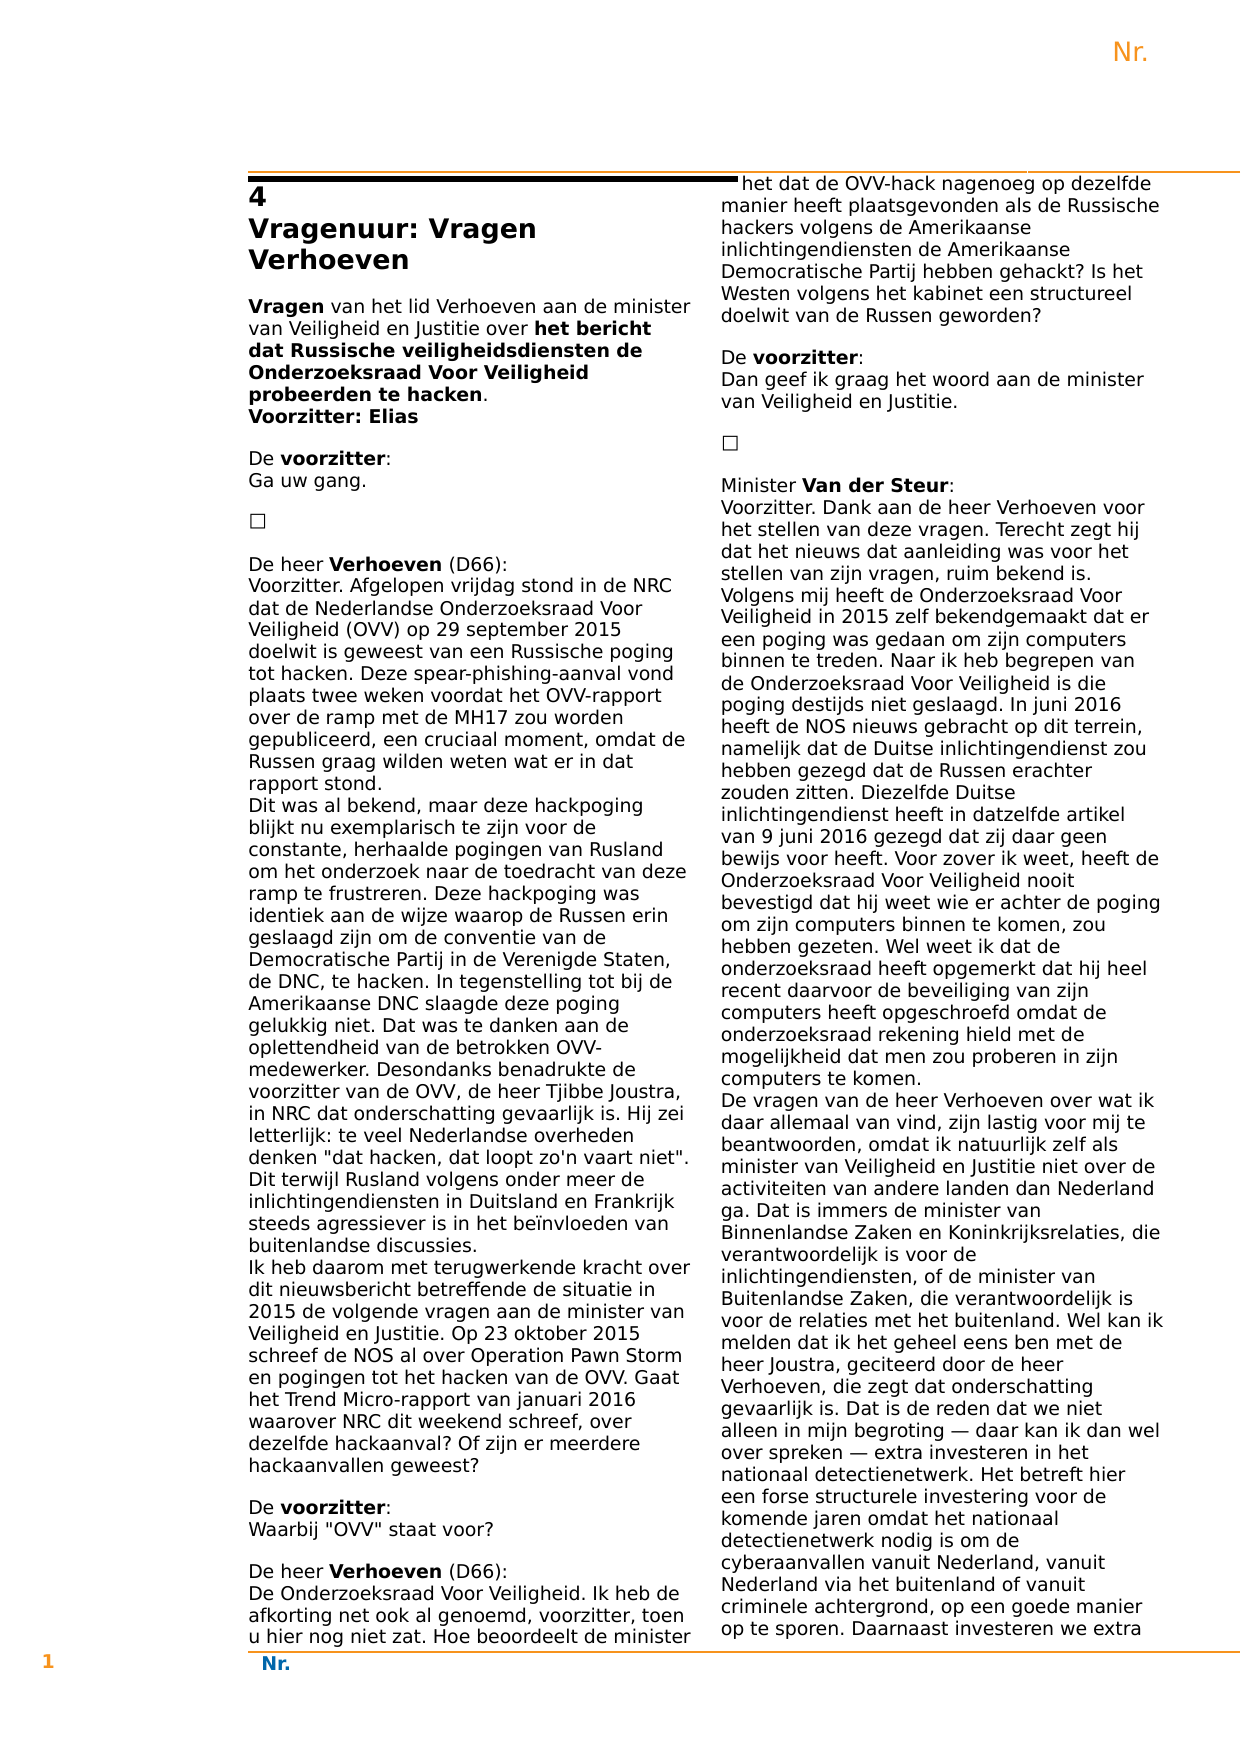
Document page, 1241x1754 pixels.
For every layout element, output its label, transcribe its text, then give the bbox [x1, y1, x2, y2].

text Minister Van der Steur: [721, 474, 1163, 497]
text De voorzitter: [721, 347, 1163, 369]
text De Onderzoeksraad Voor Veiligheid. Ik heb de afkorting net ook al genoemd, voorzitter, toen u hier nog niet zat. Hoe beoordeelt de minister [248, 1582, 691, 1648]
title 4 Vragenuur: Vragen Verhoeven [248, 182, 691, 276]
text Voorzitter. Dank aan de heer Verhoeven voor het stellen van deze vragen. Terecht zegt hij dat het nieuws dat aanleiding was voor het stellen van zijn vragen, ruim bekend is. Volgens mij heeft de Onderzoeksraad Voor Veiligheid in 2015 zelf bekendgemaakt dat er een poging was gedaan om zijn computers binnen te treden. Naar ik heb begrepen van de Onderzoeksraad Voor Veiligheid is die poging destijds niet geslaagd. In juni 2016 heeft de NOS nieuws gebracht op dit terrein, namelijk dat de Duitse inlichtingendienst zou hebben gezegd dat de Russen erachter zouden zitten. Diezelfde Duitse inlichtingendienst heeft in datzelfde artikel van 9 juni 2016 gezegd dat zij daar geen bewijs voor heeft. Voor zover ik weet, heeft de Onderzoeksraad Voor Veiligheid nooit bevestigd dat hij weet wie er achter de poging om zijn computers binnen te komen, zou hebben gezeten. Wel weet ik dat de onderzoeksraad heeft opgemerkt dat hij heel recent daarvoor de beveiliging van zijn computers heeft opgeschroefd omdat de onderzoeksraad rekening hield met de mogelijkheid dat men zou proberen in zijn computers te komen. [721, 497, 1163, 1090]
text De voorzitter: [248, 1497, 691, 1518]
text Ga uw gang. [248, 469, 691, 491]
text het dat de OVV-hack nagenoeg op dezelfde manier heeft plaatsgevonden als de Russische hackers volgens de Amerikaanse inlichtingendiensten de Amerikaanse Democratische Partij hebben gehackt? Is het Westen volgens het kabinet een structureel doelwit van de Russen geworden? [721, 173, 1163, 327]
text ⬜ [721, 433, 1163, 454]
text De heer Verhoeven (D66): [248, 553, 691, 575]
text ⬜ [248, 511, 691, 533]
text Dit was al bekend, maar deze hackpoging blijkt nu exemplarisch te zijn voor de constante, herhaalde pogingen van Rusland om het onderzoek naar de toedracht van deze ramp te frustreren. Deze hackpoging was identiek aan de wijze waarop de Russen erin geslaagd zijn om de conventie van de Democratische Partij in de Verenigde Staten, de DNC, te hacken. In tegenstelling tot bij de Amerikaanse DNC slaagde deze poging gelukkig niet. Dat was te danken aan de oplettendheid van de betrokken OVV-medewerker. Desondanks benadrukte de voorzitter van de OVV, de heer Tjibbe Joustra, in NRC dat onderschatting gevaarlijk is. Hij zei letterlijk: te veel Nederlandse overheden denken "dat hacken, dat loopt zo'n vaart niet". Dit terwijl Rusland volgens onder meer de inlichtingendiensten in Duitsland en Frankrijk steeds agressiever is in het beïnvloeden van buitenlandse discussies. [248, 795, 691, 1257]
text Dan geef ik graag het woord aan de minister van Veiligheid en Justitie. [721, 369, 1163, 413]
text De heer Verhoeven (D66): [248, 1561, 691, 1582]
text Vragen van het lid Verhoeven aan de minister van Veiligheid en Justitie over het bericht dat Russische veiligheidsdiensten de Onderzoeksraad Voor Veiligheid probeerden te hacken. [248, 296, 691, 406]
text De vragen van de heer Verhoeven over wat ik daar allemaal van vind, zijn lastig voor mij te beantwoorden, omdat ik natuurlijk zelf als minister van Veiligheid en Justitie niet over de activiteiten van andere landen dan Nederland ga. Dat is immers de minister van Binnenlandse Zaken en Koninkrijksrelaties, die verantwoordelijk is voor de inlichtingendiensten, of de minister van Buitenlandse Zaken, die verantwoordelijk is voor de relaties met het buitenland. Wel kan ik melden dat ik het geheel eens ben met de heer Joustra, geciteerd door de heer Verhoeven, die zegt dat onderschatting gevaarlijk is. Dat is de reden dat we niet alleen in mijn begroting — daar kan ik dan wel over spreken — extra investeren in het nationaal detectienetwerk. Het betreft hier een forse structurele investering voor de komende jaren omdat het nationaal detectienetwerk nodig is om de cyberaanvallen vanuit Nederland, vanuit Nederland via het buitenland of vanuit criminele achtergrond, op een goede manier op te sporen. Daarnaast investeren we extra [721, 1090, 1163, 1639]
text Waarbij "OVV" staat voor? [248, 1518, 691, 1541]
text Voorzitter. Afgelopen vrijdag stond in de NRC dat de Nederlandse Onderzoeksraad Voor Veiligheid (OVV) op 29 september 2015 doelwit is geweest van een Russische poging tot hacken. Deze spear-phishing-aanval vond plaats twee weken voordat het OVV-rapport over de ramp met de MH17 zou worden gepubliceerd, een cruciaal moment, omdat de Russen graag wilden weten wat er in dat rapport stond. [248, 575, 691, 795]
text De voorzitter: [248, 447, 691, 469]
text Ik heb daarom met terugwerkende kracht over dit nieuwsbericht betreffende de situatie in 2015 de volgende vragen aan de minister van Veiligheid en Justitie. Op 23 oktober 2015 schreef de NOS al over Operation Pawn Storm en pogingen tot het hacken van de OVV. Gaat het Trend Micro-rapport van januari 2016 waarover NRC dit weekend schreef, over dezelfde hackaanval? Of zijn er meerdere hackaanvallen geweest? [248, 1257, 691, 1477]
text Voorzitter: Elias [248, 406, 691, 427]
